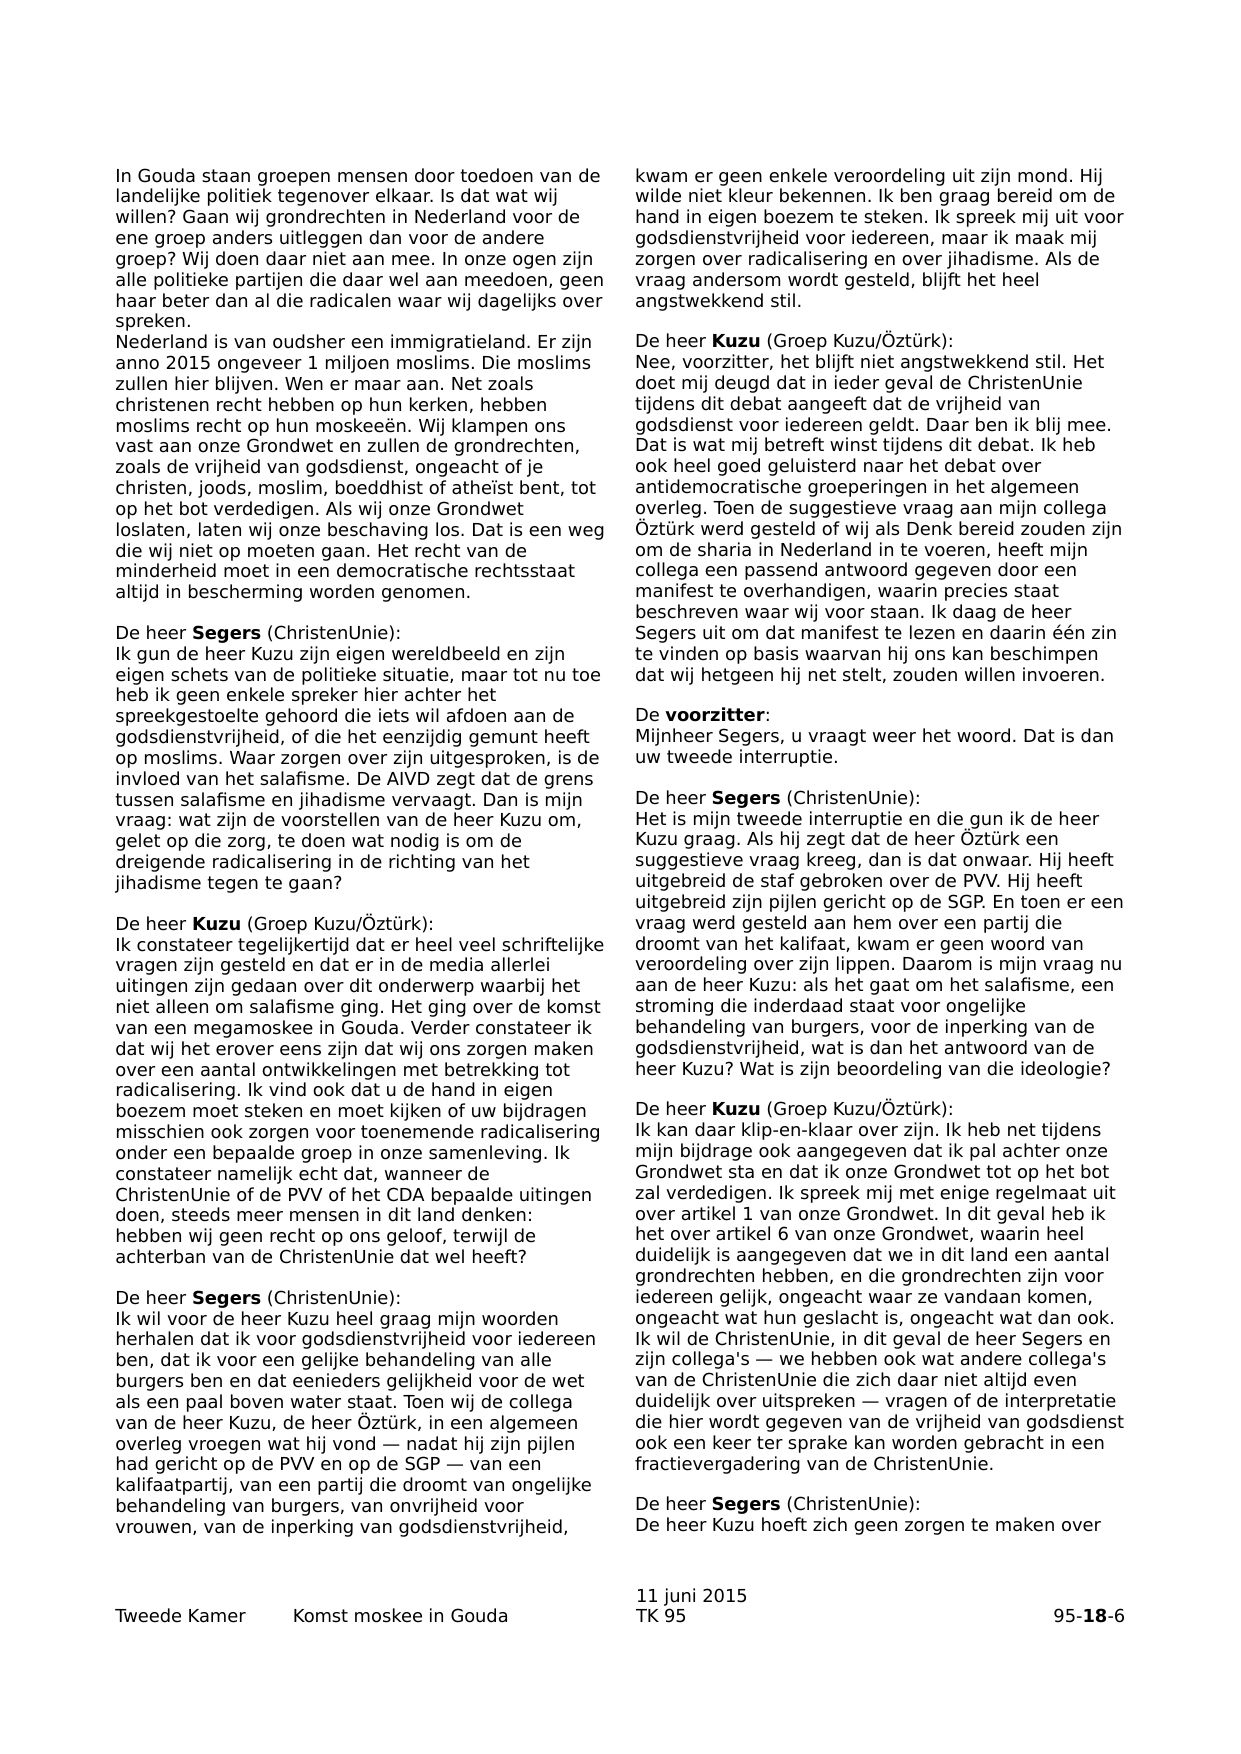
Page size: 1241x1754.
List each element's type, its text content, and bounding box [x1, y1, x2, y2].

text De voorzitter: [635, 705, 1125, 726]
text Het is mijn tweede interruptie en die gun ik de heer Kuzu graag. Als hij zegt dat de heer Öztürk een suggestieve vraag kreeg, dan is dat onwaar. Hij heeft uitgebreid de staf gebroken over de PVV. Hij heeft uitgebreid zijn pijlen gericht op de SGP. En toen er een vraag werd gesteld aan hem over een partij die droomt van het kalifaat, kwam er geen woord van veroordeling over zijn lippen. Daarom is mijn vraag nu aan de heer Kuzu: als het gaat om het salafisme, een stroming die inderdaad staat voor ongelijke behandeling van burgers, voor de inperking van de godsdienstvrijheid, wat is dan het antwoord van de heer Kuzu? Wat is zijn beoordeling van die ideologie? [635, 808, 1125, 1079]
text Ik kan daar klip-en-klaar over zijn. Ik heb net tijdens mijn bijdrage ook aangegeven dat ik pal achter onze Grondwet sta en dat ik onze Grondwet tot op het bot zal verdedigen. Ik spreek mij met enige regelmaat uit over artikel 1 van onze Grondwet. In dit geval heb ik het over artikel 6 van onze Grondwet, waarin heel duidelijk is aangegeven dat we in dit land een aantal grondrechten hebben, en die grondrechten zijn voor iedereen gelijk, ongeacht waar ze vandaan komen, ongeacht wat hun geslacht is, ongeacht wat dan ook. Ik wil de ChristenUnie, in dit geval de heer Segers en zijn collega's — we hebben ook wat andere collega's van de ChristenUnie die zich daar niet altijd even duidelijk over uitspreken — vragen of de interpretatie die hier wordt gegeven van de vrijheid van godsdienst ook een keer ter sprake kan worden gebracht in een fractievergadering van de ChristenUnie. [635, 1120, 1125, 1474]
text Nee, voorzitter, het blijft niet angstwekkend stil. Het doet mij deugd dat in ieder geval de ChristenUnie tijdens dit debat aangeeft dat de vrijheid van godsdienst voor iedereen geldt. Daar ben ik blij mee. Dat is wat mij betreft winst tijdens dit debat. Ik heb ook heel goed geluisterd naar het debat over antidemocratische groeperingen in het algemeen overleg. Toen de suggestieve vraag aan mijn collega Öztürk werd gesteld of wij als Denk bereid zouden zijn om de sharia in Nederland in te voeren, heeft mijn collega een passend antwoord gegeven door een manifest te overhandigen, waarin precies staat beschreven waar wij voor staan. Ik daag de heer Segers uit om dat manifest te lezen en daarin één zin te vinden op basis waarvan hij ons kan beschimpen dat wij hetgeen hij net stelt, zouden willen invoeren. [635, 352, 1125, 685]
text De heer Segers (ChristenUnie): [115, 1288, 605, 1308]
text De heer Kuzu hoeft zich geen zorgen te maken over [635, 1515, 1125, 1536]
text Ik wil voor de heer Kuzu heel graag mijn woorden herhalen dat ik voor godsdienstvrijheid voor iedereen ben, dat ik voor een gelijke behandeling van alle burgers ben en dat eenieders gelijkheid voor de wet als een paal boven water staat. Toen wij de collega van de heer Kuzu, de heer Öztürk, in een algemeen overleg vroegen wat hij vond — nadat hij zijn pijlen had gericht op de PVV en op de SGP — van een kalifaatpartij, van een partij die droomt van ongelijke behandeling van burgers, van onvrijheid voor vrouwen, van de inperking van godsdienstvrijheid, [115, 1308, 605, 1537]
text Nederland is van oudsher een immigratieland. Er zijn anno 2015 ongeveer 1 miljoen moslims. Die moslims zullen hier blijven. Wen er maar aan. Net zoals christenen recht hebben op hun kerken, hebben moslims recht op hun moskeeën. Wij klampen ons vast aan onze Grondwet en zullen de grondrechten, zoals de vrijheid van godsdienst, ongeacht of je christen, joods, moslim, boeddhist of atheïst bent, tot op het bot verdedigen. Als wij onze Grondwet loslaten, laten wij onze beschaving los. Dat is een weg die wij niet op moeten gaan. Het recht van de minderheid moet in een democratische rechtsstaat altijd in bescherming worden genomen. [115, 332, 605, 603]
text De heer Segers (ChristenUnie): [115, 623, 605, 643]
text kwam er geen enkele veroordeling uit zijn mond. Hij wilde niet kleur bekennen. Ik ben graag bereid om de hand in eigen boezem te steken. Ik spreek mij uit voor godsdienstvrijheid voor iedereen, maar ik maak mij zorgen over radicalisering en over jihadisme. Als de vraag andersom wordt gesteld, blijft het heel angstwekkend stil. [635, 165, 1125, 311]
text De heer Segers (ChristenUnie): [635, 788, 1125, 808]
text Ik constateer tegelijkertijd dat er heel veel schriftelijke vragen zijn gesteld en dat er in de media allerlei uitingen zijn gedaan over dit onderwerp waarbij het niet alleen om salafisme ging. Het ging over de komst van een megamoskee in Gouda. Verder constateer ik dat wij het erover eens zijn dat wij ons zorgen maken over een aantal ontwikkelingen met betrekking tot radicalisering. Ik vind ook dat u de hand in eigen boezem moet steken en moet kijken of uw bijdragen misschien ook zorgen voor toenemende radicalisering onder een bepaalde groep in onze samenleving. Ik constateer namelijk echt dat, wanneer de ChristenUnie of de PVV of het CDA bepaalde uitingen doen, steeds meer mensen in dit land denken: hebben wij geen recht op ons geloof, terwijl de achterban van de ChristenUnie dat wel heeft? [115, 934, 605, 1268]
text De heer Segers (ChristenUnie): [635, 1494, 1125, 1515]
text Mijnheer Segers, u vraagt weer het woord. Dat is dan uw tweede interruptie. [635, 726, 1125, 768]
text De heer Kuzu (Groep Kuzu/Öztürk): [115, 913, 605, 934]
text Ik gun de heer Kuzu zijn eigen wereldbeeld en zijn eigen schets van de politieke situatie, maar tot nu toe heb ik geen enkele spreker hier achter het spreekgestoelte gehoord die iets wil afdoen aan de godsdienstvrijheid, of die het eenzijdig gemunt heeft op moslims. Waar zorgen over zijn uitgesproken, is de invloed van het salafisme. De AIVD zegt dat de grens tussen salafisme en jihadisme vervaagt. Dan is mijn vraag: wat zijn de voorstellen van de heer Kuzu om, gelet op die zorg, te doen wat nodig is om de dreigende radicalisering in de richting van het jihadisme tegen te gaan? [115, 643, 605, 893]
text In Gouda staan groepen mensen door toedoen van de landelijke politiek tegenover elkaar. Is dat wat wij willen? Gaan wij grondrechten in Nederland voor de ene groep anders uitleggen dan voor de andere groep? Wij doen daar niet aan mee. In onze ogen zijn alle politieke partijen die daar wel aan meedoen, geen haar beter dan al die radicalen waar wij dagelijks over spreken. [115, 165, 605, 332]
text De heer Kuzu (Groep Kuzu/Öztürk): [635, 1099, 1125, 1120]
text De heer Kuzu (Groep Kuzu/Öztürk): [635, 331, 1125, 352]
